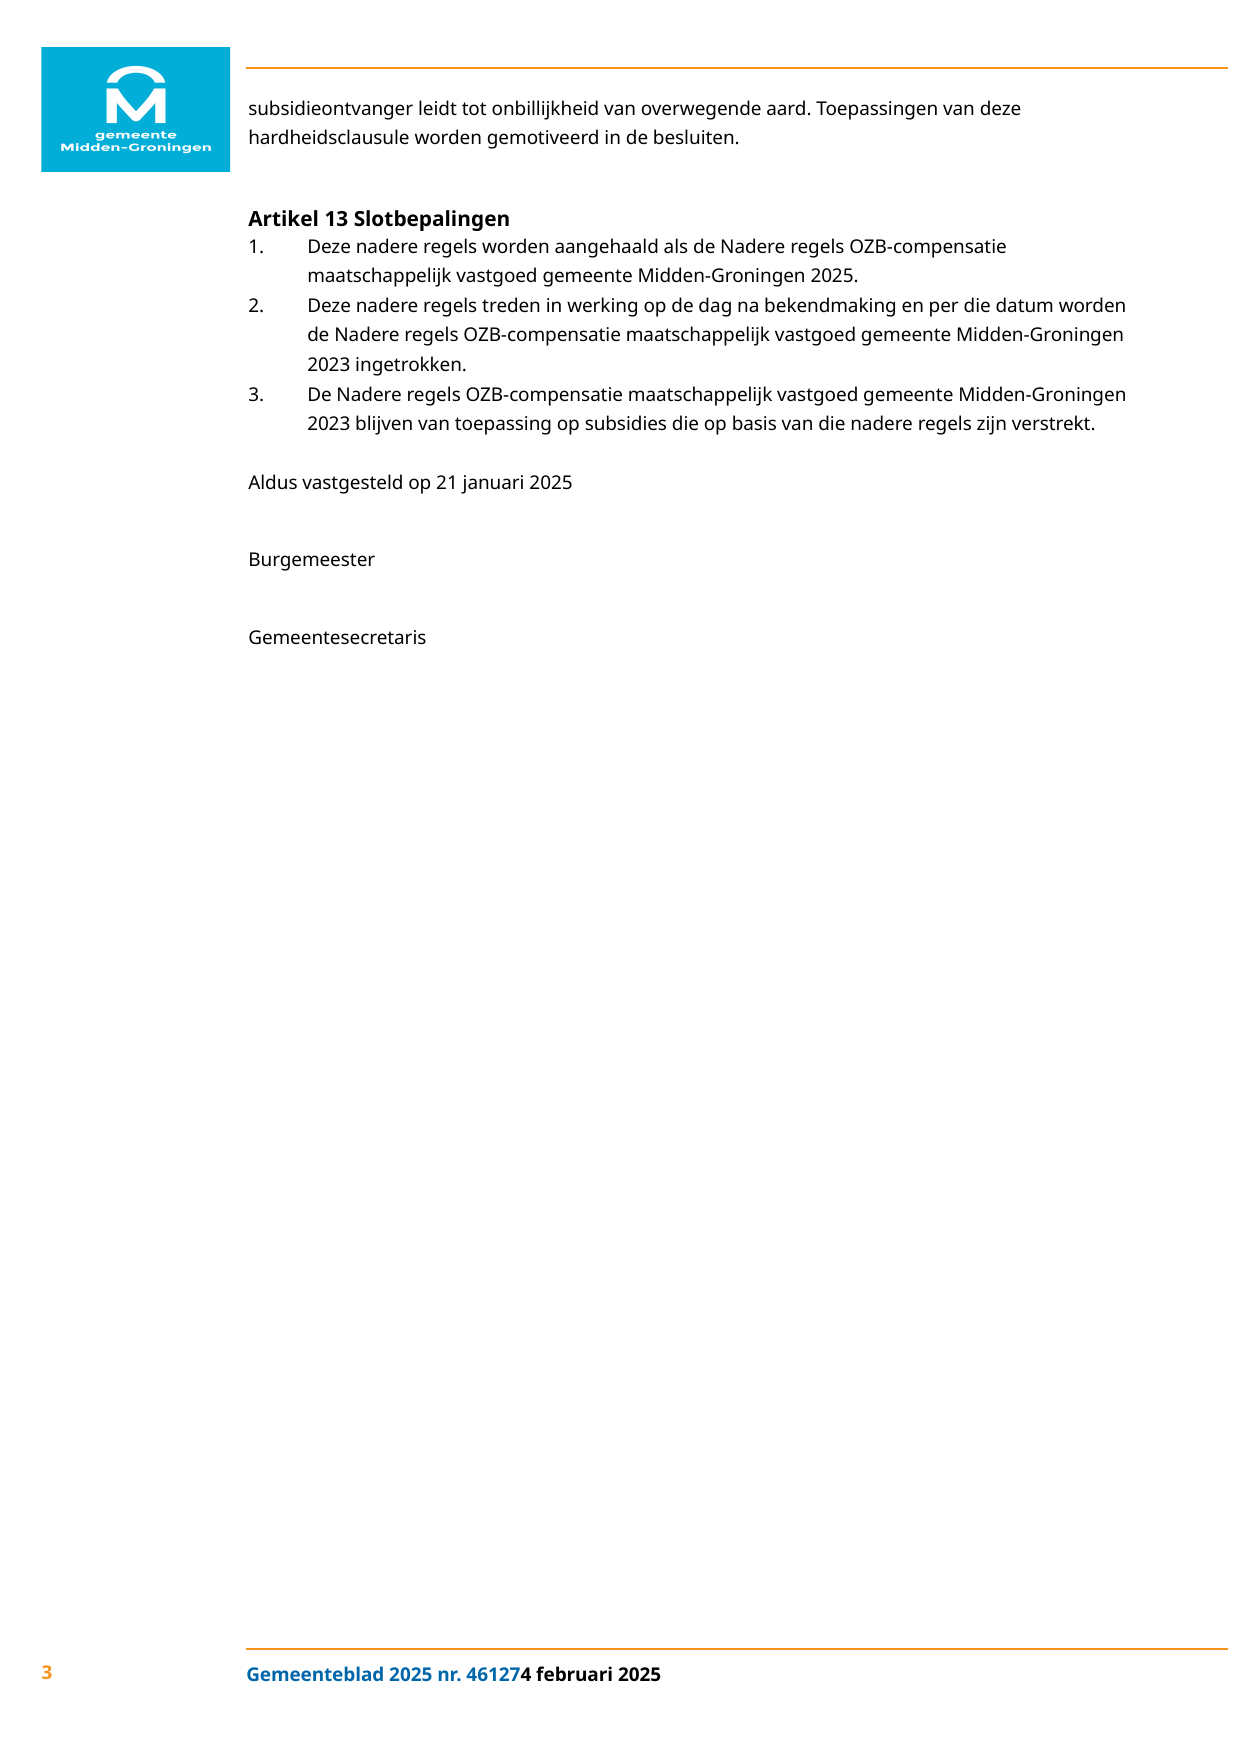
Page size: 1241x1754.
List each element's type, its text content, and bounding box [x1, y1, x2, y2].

picture [108, 66, 164, 82]
list Deze nadere regels worden aangehaald als de Nadere regels OZB-compensatie maatschappelijk vastgoed gemeente Midden-Groningen 2025. [248, 233, 1152, 288]
picture [184, 146, 190, 153]
list De Nadere regels OZB-compensatie maatschappelijk vastgoed gemeente Midden-Groningen 2023 blijven van toepassing op subsidies die op basis van die nadere regels zijn verstrekt. [248, 381, 1152, 436]
list Deze nadere regels treden in werking op de dag na bekendmaking en per die datum worden de Nadere regels OZB-compensatie maatschappelijk vastgoed gemeente Midden-Groningen 2023 ingetrokken. [248, 292, 1152, 377]
text subsidieontvanger leidt tot onbillijkheid van overwegende aard. Toepassingen van deze hardheidsclausule worden gemotiveerd in de besluiten. [248, 95, 1152, 150]
text Burgemeester [248, 547, 1152, 572]
picture [107, 89, 165, 122]
text Aldus vastgesteld op 21 januari 2025 [248, 469, 1152, 495]
text Artikel 13 Slotbepalingen [248, 204, 1152, 233]
text Gemeentesecretaris [248, 624, 1152, 649]
